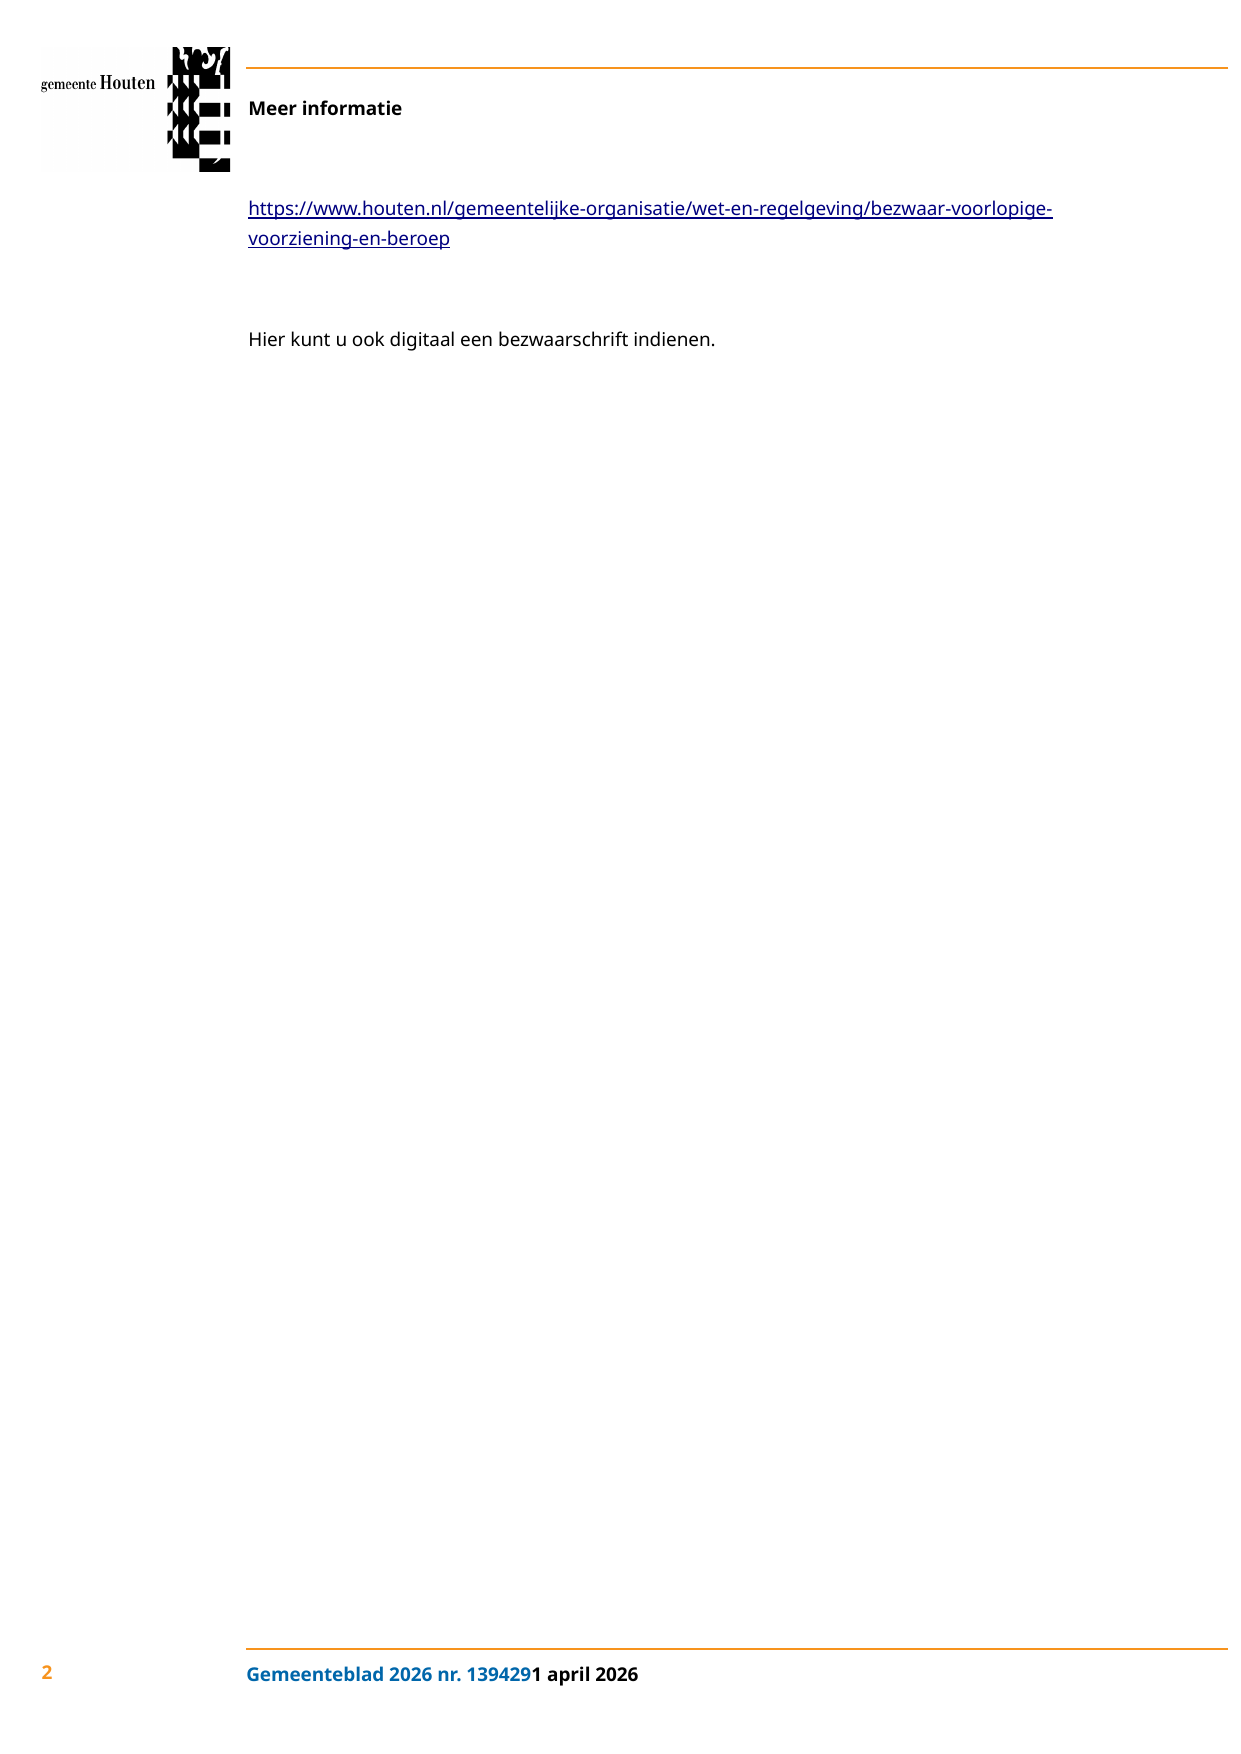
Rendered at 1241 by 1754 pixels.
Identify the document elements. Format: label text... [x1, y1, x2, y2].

text Meer informatie [248, 95, 1152, 121]
text https://www.houten.nl/gemeentelijke-organisatie/wet-en-regelgeving/bezwaar-voorlopige-voorziening-en-beroep [248, 196, 1152, 251]
picture [41, 47, 231, 172]
text Hier kunt u ook digitaal een bezwaarschrift indienen. [248, 326, 1152, 352]
